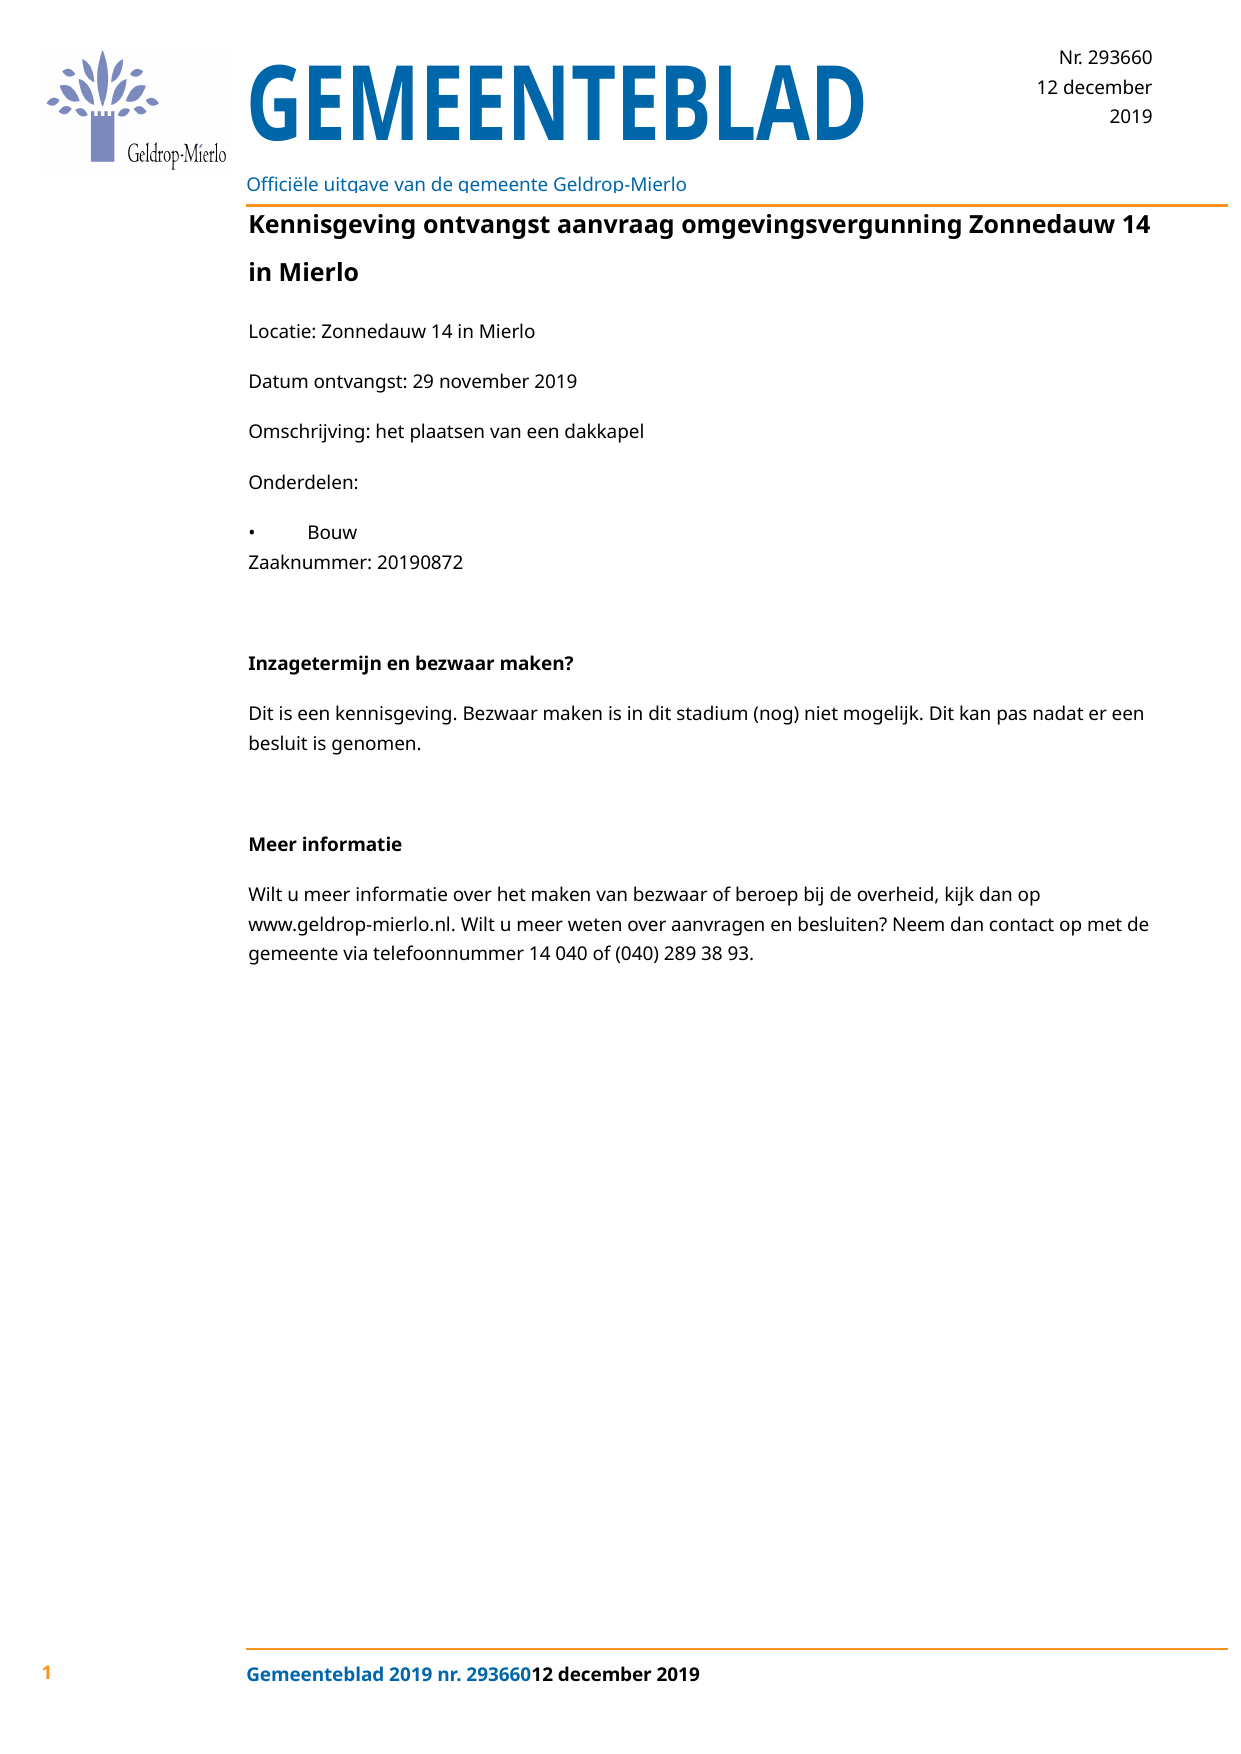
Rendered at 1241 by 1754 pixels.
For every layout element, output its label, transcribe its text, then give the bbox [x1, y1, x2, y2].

list Bouw [248, 519, 1152, 545]
text Locatie: Zonnedauw 14 in Mierlo [248, 318, 1152, 344]
text Dit is een kennisgeving. Bezwaar maken is in dit stadium (nog) niet mogelijk. Dit kan pas nadat er een besluit is genomen. [248, 700, 1152, 756]
text Zaaknummer: 20190872 [248, 549, 1152, 575]
text Meer informatie [248, 831, 1152, 857]
text Inzagetermijn en bezwaar maken? [248, 650, 1152, 676]
text Datum ontvangst: 29 november 2019 [248, 368, 1152, 394]
text Kennisgeving ontvangst aanvraag omgevingsvergunning Zonnedauw 14 in Mierlo [248, 207, 1152, 288]
text Omschrijving: het plaatsen van een dakkapel [248, 419, 1152, 444]
text Wilt u meer informatie over het maken van bezwaar of beroep bij de overheid, kijk dan op www.geldrop-mierlo.nl. Wilt u meer weten over aanvragen en besluiten? Neem dan contact op met de gemeente via telefoonnummer 14 040 of (040) 289 38 93. [248, 881, 1152, 966]
picture [41, 47, 231, 172]
text Onderdelen: [248, 469, 1152, 495]
